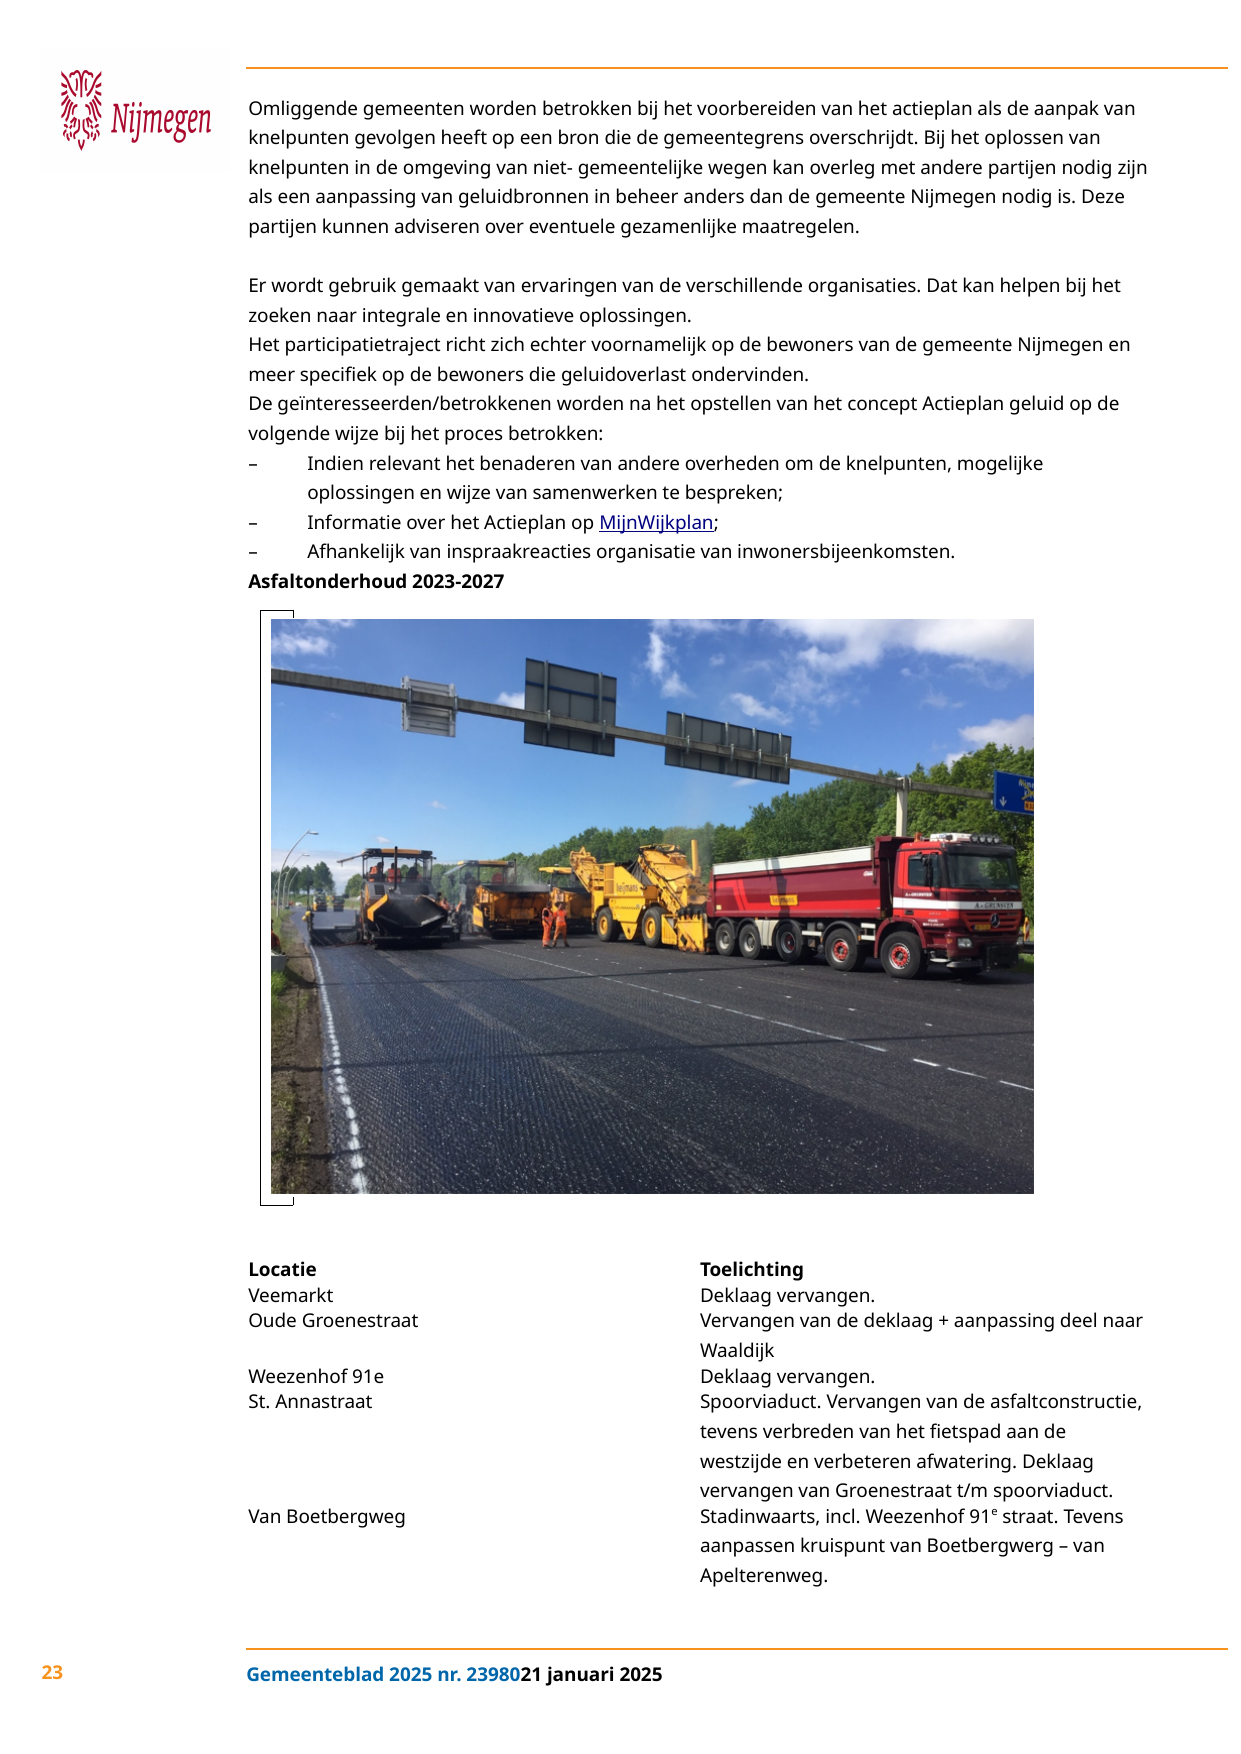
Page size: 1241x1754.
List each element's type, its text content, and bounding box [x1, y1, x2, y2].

table_cell Deklaag vervangen. [700, 1282, 1152, 1308]
text Asfaltonderhoud 2023-2027 [248, 568, 1152, 594]
text Het participatietraject richt zich echter voornamelijk op de bewoners van de gemeente Nijmegen en meer specifiek op de bewoners die geluidoverlast ondervinden. [248, 331, 1152, 387]
table_cell Vervangen van de deklaag + aanpassing deel naar Waaldijk [700, 1308, 1152, 1363]
table_cell Stadinwaarts, incl. Weezenhof 91e straat. Tevens aanpassen kruispunt van Boetbergwerg – van Apelterenweg. [700, 1503, 1152, 1588]
table_cell Oude Groenestraat [248, 1308, 700, 1363]
table_cell Van Boetbergweg [248, 1503, 700, 1588]
text Er wordt gebruik gemaakt van ervaringen van de verschillende organisaties. Dat kan helpen bij het zoeken naar integrale en innovatieve oplossingen. [248, 272, 1152, 328]
picture [268, 618, 1037, 1197]
table_cell Weezenhof 91e [248, 1363, 700, 1389]
table_cell St. Annastraat [248, 1389, 700, 1503]
table_cell Veemarkt [248, 1282, 700, 1308]
text Omliggende gemeenten worden betrokken bij het voorbereiden van het actieplan als de aanpak van knelpunten gevolgen heeft op een bron die de gemeentegrens overschrijdt. Bij het oplossen van knelpunten in de omgeving van niet- gemeentelijke wegen kan overleg met andere partijen nodig zijn als een aanpassing van geluidbronnen in beheer anders dan de gemeente Nijmegen nodig is. Deze partijen kunnen adviseren over eventuele gezamenlijke maatregelen. [248, 95, 1152, 239]
picture [41, 47, 231, 172]
list Afhankelijk van inspraakreacties organisatie van inwonersbijeenkomsten. [248, 538, 1152, 564]
table_cell Deklaag vervangen. [700, 1363, 1152, 1389]
text De geïnteresseerden/betrokkenen worden na het opstellen van het concept Actieplan geluid op de volgende wijze bij het proces betrokken: [248, 391, 1152, 446]
list Informatie over het Actieplan op MijnWijkplan; [248, 509, 1152, 535]
list Indien relevant het benaderen van andere overheden om de knelpunten, mogelijke oplossingen en wijze van samenwerken te bespreken; [248, 450, 1152, 505]
table_cell Spoorviaduct. Vervangen van de asfaltconstructie, tevens verbreden van het fietspad aan de westzijde en verbeteren afwatering. Deklaag vervangen van Groenestraat t/m spoorviaduct. [700, 1389, 1152, 1503]
table_header Locatie [248, 1256, 700, 1282]
table_header Toelichting [700, 1256, 1152, 1282]
